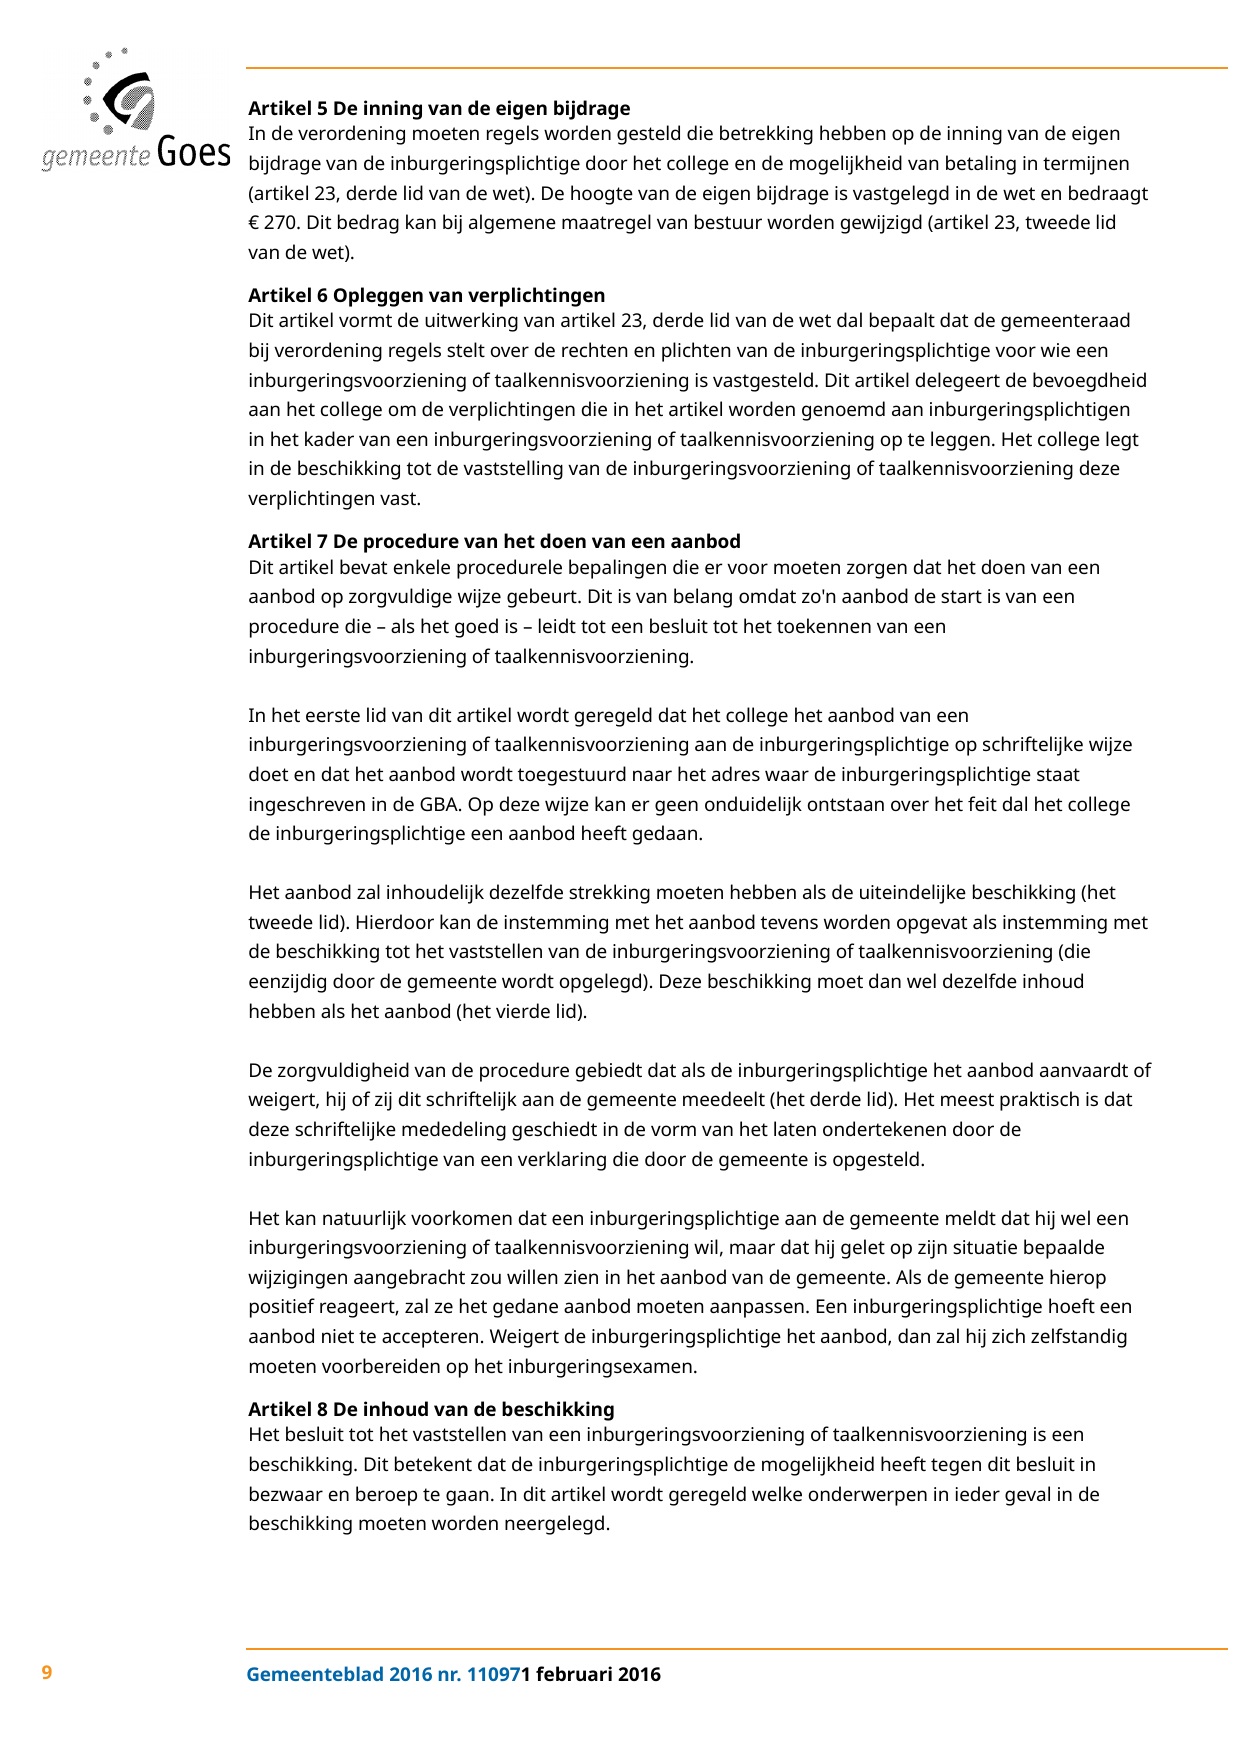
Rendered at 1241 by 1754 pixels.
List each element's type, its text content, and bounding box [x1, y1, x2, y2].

text In de verordening moeten regels worden gesteld die betrekking hebben op de inning van de eigen bijdrage van de inburgeringsplichtige door het college en de mogelijkheid van betaling in termijnen (artikel 23, derde lid van de wet). De hoogte van de eigen bijdrage is vastgelegd in de wet en bedraagt € 270. Dit bedrag kan bij algemene maatregel van bestuur worden gewijzigd (artikel 23, tweede lid van de wet). [248, 121, 1152, 264]
text Dit artikel vormt de uitwerking van artikel 23, derde lid van de wet dal bepaalt dat de gemeenteraad bij verordening regels stelt over de rechten en plichten van de inburgeringsplichtige voor wie een inburgeringsvoorziening of taalkennisvoorziening is vastgesteld. Dit artikel delegeert de bevoegdheid aan het college om de verplichtingen die in het artikel worden genoemd aan inburgeringsplichtigen in het kader van een inburgeringsvoorziening of taalkennisvoorziening op te leggen. Het college legt in de beschikking tot de vaststelling van de inburgeringsvoorziening of taalkennisvoorziening deze verplichtingen vast. [248, 308, 1152, 511]
text Artikel 7 De procedure van het doen van een aanbod [248, 528, 1152, 554]
text Dit artikel bevat enkele procedurele bepalingen die er voor moeten zorgen dat het doen van een aanbod op zorgvuldige wijze gebeurt. Dit is van belang omdat zo'n aanbod de start is van een procedure die – als het goed is – leidt tot een besluit tot het toekennen van een inburgeringsvoorziening of taalkennisvoorziening. [248, 554, 1152, 668]
text In het eerste lid van dit artikel wordt geregeld dat het college het aanbod van een inburgeringsvoorziening of taalkennisvoorziening aan de inburgeringsplichtige op schriftelijke wijze doet en dat het aanbod wordt toegestuurd naar het adres waar de inburgeringsplichtige staat ingeschreven in de GBA. Op deze wijze kan er geen onduidelijk ontstaan over het feit dal het college de inburgeringsplichtige een aanbod heeft gedaan. [248, 702, 1152, 846]
text Het kan natuurlijk voorkomen dat een inburgeringsplichtige aan de gemeente meldt dat hij wel een inburgeringsvoorziening of taalkennisvoorziening wil, maar dat hij gelet op zijn situatie bepaalde wijzigingen aangebracht zou willen zien in het aanbod van de gemeente. Als de gemeente hierop positief reageert, zal ze het gedane aanbod moeten aanpassen. Een inburgeringsplichtige hoeft een aanbod niet te accepteren. Weigert de inburgeringsplichtige het aanbod, dan zal hij zich zelfstandig moeten voorbereiden op het inburgeringsexamen. [248, 1205, 1152, 1378]
text Artikel 6 Opleggen van verplichtingen [248, 282, 1152, 308]
text Artikel 5 De inning van de eigen bijdrage [248, 95, 1152, 121]
text De zorgvuldigheid van de procedure gebiedt dat als de inburgeringsplichtige het aanbod aanvaardt of weigert, hij of zij dit schriftelijk aan de gemeente meedeelt (het derde lid). Het meest praktisch is dat deze schriftelijke mededeling geschiedt in de vorm van het laten ondertekenen door de inburgeringsplichtige van een verklaring die door de gemeente is opgesteld. [248, 1057, 1152, 1171]
text Het besluit tot het vaststellen van een inburgeringsvoorziening of taalkennisvoorziening is een beschikking. Dit betekent dat de inburgeringsplichtige de mogelijkheid heeft tegen dit besluit in bezwaar en beroep te gaan. In dit artikel wordt geregeld welke onderwerpen in ieder geval in de beschikking moeten worden neergelegd. [248, 1422, 1152, 1536]
text Artikel 8 De inhoud van de beschikking [248, 1396, 1152, 1422]
picture [41, 47, 231, 172]
text Het aanbod zal inhoudelijk dezelfde strekking moeten hebben als de uiteindelijke beschikking (het tweede lid). Hierdoor kan de instemming met het aanbod tevens worden opgevat als instemming met de beschikking tot het vaststellen van de inburgeringsvoorziening of taalkennisvoorziening (die eenzijdig door de gemeente wordt opgelegd). Deze beschikking moet dan wel dezelfde inhoud hebben als het aanbod (het vierde lid). [248, 879, 1152, 1023]
